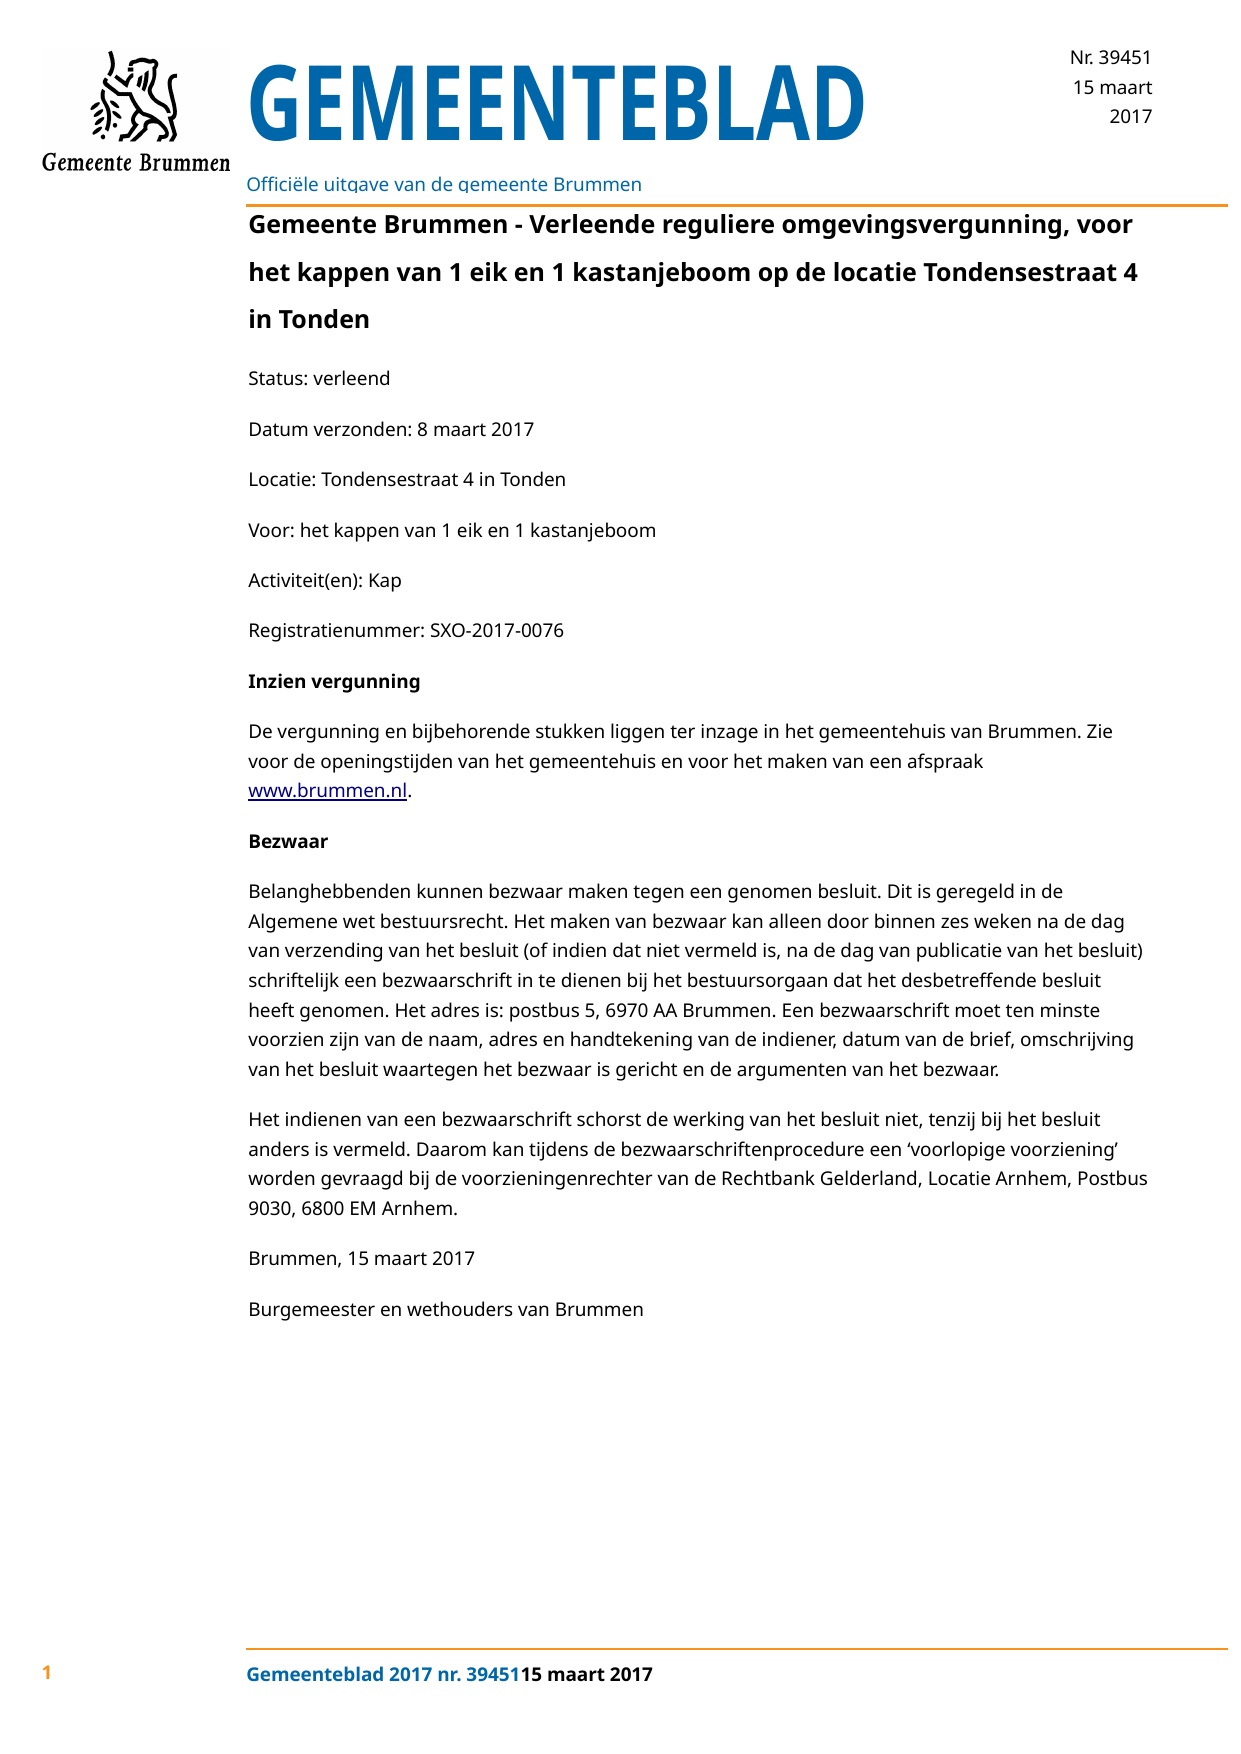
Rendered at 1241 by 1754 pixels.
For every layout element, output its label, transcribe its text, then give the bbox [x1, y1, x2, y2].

text Inzien vergunning [248, 668, 1152, 694]
text Bezwaar [248, 828, 1152, 854]
text Datum verzonden: 8 maart 2017 [248, 416, 1152, 442]
text De vergunning en bijbehorende stukken liggen ter inzage in het gemeentehuis van Brummen. Zie voor de openingstijden van het gemeentehuis en voor het maken van een afspraak www.brummen.nl. [248, 718, 1152, 803]
text Het indienen van een bezwaarschrift schorst de werking van het besluit niet, tenzij bij het besluit anders is vermeld. Daarom kan tijdens de bezwaarschriftenprocedure een ‘voorlopige voorziening’ worden gevraagd bij de voorzieningenrechter van de Rechtbank Gelderland, Locatie Arnhem, Postbus 9030, 6800 EM Arnhem. [248, 1106, 1152, 1221]
text Gemeente Brummen - Verleende reguliere omgevingsvergunning, voor het kappen van 1 eik en 1 kastanjeboom op de locatie Tondensestraat 4 in Tonden [248, 207, 1152, 336]
text Belanghebbenden kunnen bezwaar maken tegen een genomen besluit. Dit is geregeld in de Algemene wet bestuursrecht. Het maken van bezwaar kan alleen door binnen zes weken na de dag van verzending van het besluit (of indien dat niet vermeld is, na de dag van publicatie van het besluit) schriftelijk een bezwaarschrift in te dienen bij het bestuursorgaan dat het desbetreffende besluit heeft genomen. Het adres is: postbus 5, 6970 AA Brummen. Een bezwaarschrift moet ten minste voorzien zijn van de naam, adres en handtekening van de indiener, datum van de brief, omschrijving van het besluit waartegen het bezwaar is gericht en de argumenten van het bezwaar. [248, 878, 1152, 1082]
text Burgemeester en wethouders van Brummen [248, 1296, 1152, 1322]
text Status: verleend [248, 366, 1152, 391]
text Registratienummer: SXO-2017-0076 [248, 618, 1152, 643]
text Brummen, 15 maart 2017 [248, 1246, 1152, 1271]
text Voor: het kappen van 1 eik en 1 kastanjeboom [248, 517, 1152, 542]
picture [41, 47, 231, 172]
text Locatie: Tondensestraat 4 in Tonden [248, 466, 1152, 492]
text Activiteit(en): Kap [248, 567, 1152, 593]
